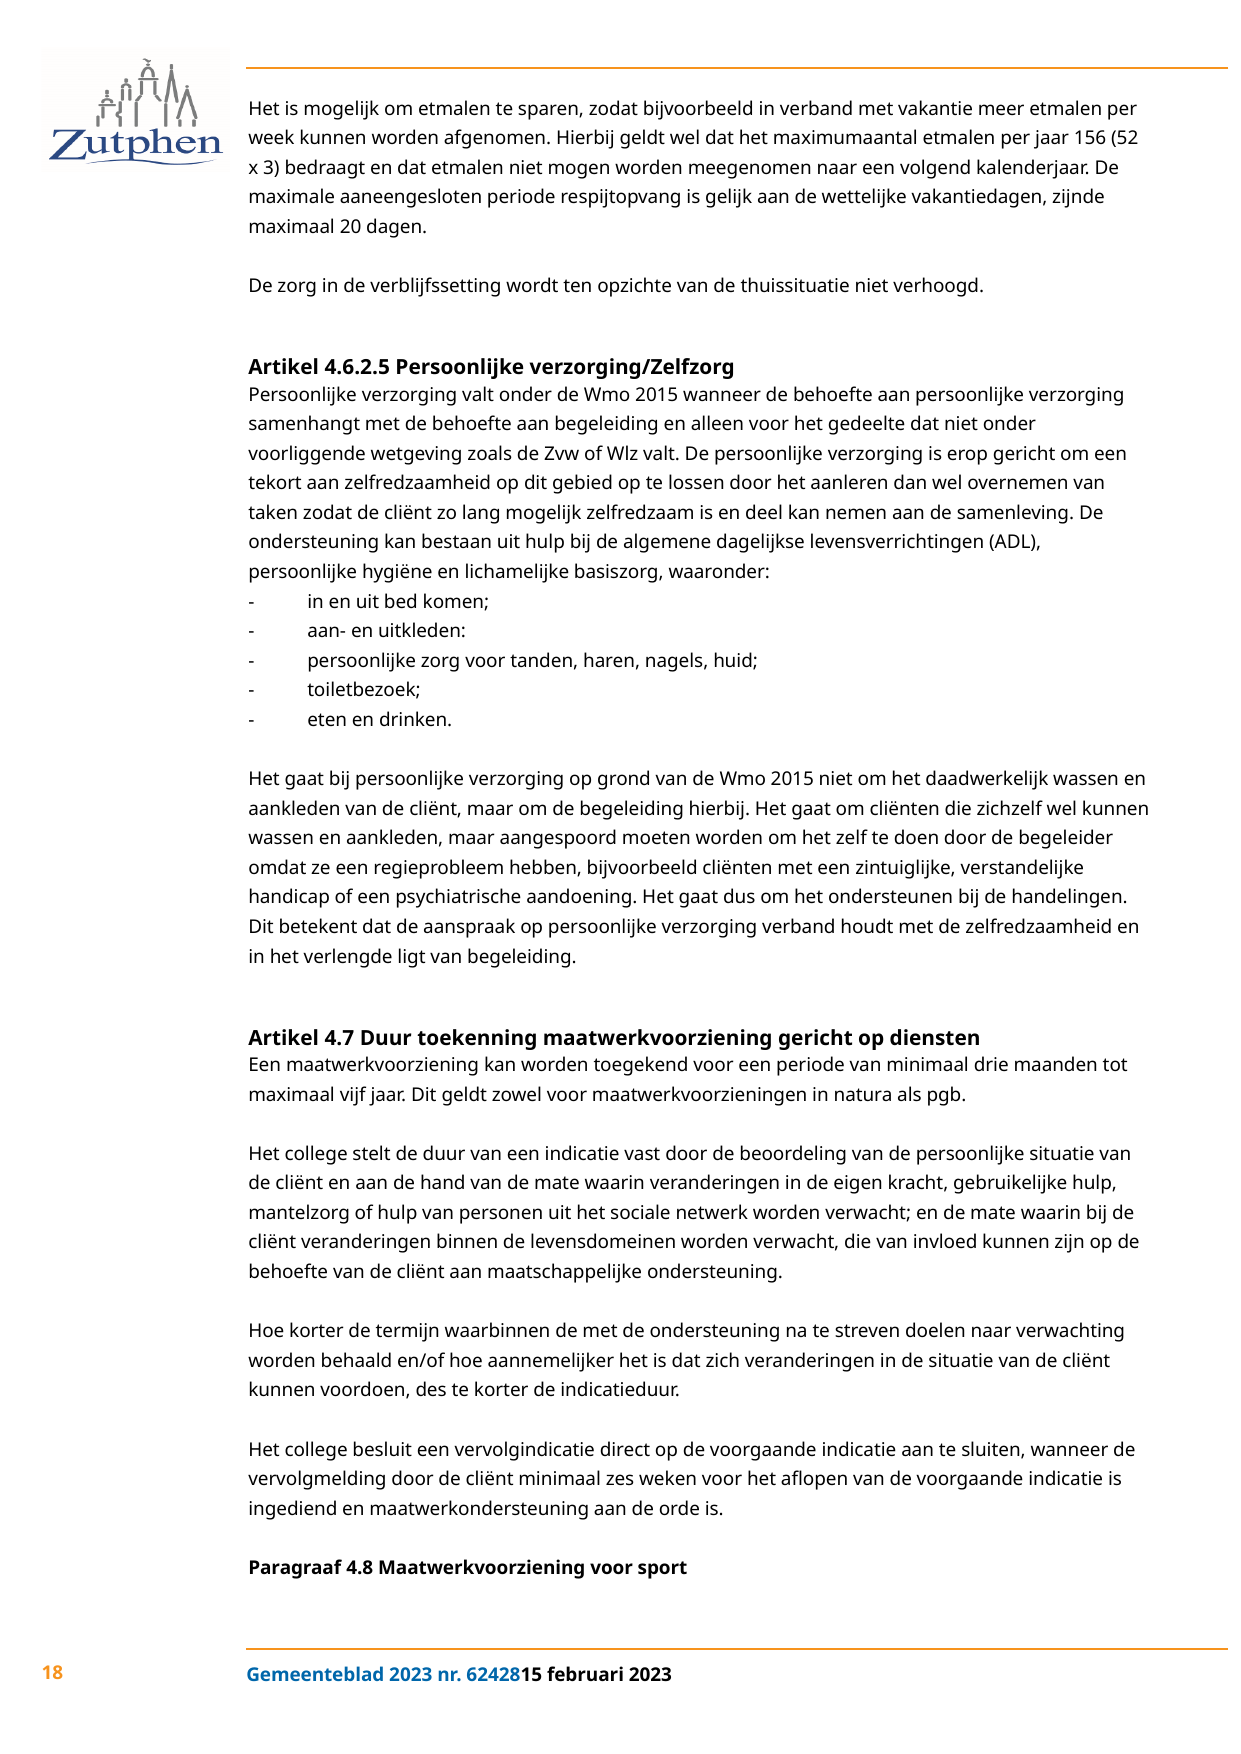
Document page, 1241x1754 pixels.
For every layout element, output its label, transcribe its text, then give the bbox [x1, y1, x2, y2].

picture [41, 47, 231, 172]
list eten en drinken. [248, 706, 1152, 732]
text Het is mogelijk om etmalen te sparen, zodat bijvoorbeeld in verband met vakantie meer etmalen per week kunnen worden afgenomen. Hierbij geldt wel dat het maximumaantal etmalen per jaar 156 (52 x 3) bedraagt en dat etmalen niet mogen worden meegenomen naar een volgend kalenderjaar. De maximale aaneengesloten periode respijtopvang is gelijk aan de wettelijke vakantiedagen, zijnde maximaal 20 dagen. [248, 95, 1152, 239]
text Persoonlijke verzorging valt onder de Wmo 2015 wanneer de behoefte aan persoonlijke verzorging samenhangt met de behoefte aan begeleiding en alleen voor het gedeelte dat niet onder voorliggende wetgeving zoals de Zvw of Wlz valt. De persoonlijke verzorging is erop gericht om een tekort aan zelfredzaamheid op dit gebied op te lossen door het aanleren dan wel overnemen van taken zodat de cliënt zo lang mogelijk zelfredzaam is en deel kan nemen aan de samenleving. De ondersteuning kan bestaan uit hulp bij de algemene dagelijkse levensverrichtingen (ADL), persoonlijke hygiëne en lichamelijke basiszorg, waaronder: [248, 381, 1152, 584]
text De zorg in de verblijfssetting wordt ten opzichte van de thuissituatie niet verhoogd. [248, 272, 1152, 298]
list in en uit bed komen; [248, 588, 1152, 613]
text Het college stelt de duur van een indicatie vast door de beoordeling van de persoonlijke situatie van de cliënt en aan de hand van de mate waarin veranderingen in de eigen kracht, gebruikelijke hulp, mantelzorg of hulp van personen uit het sociale netwerk worden verwacht; en de mate waarin bij de cliënt veranderingen binnen de levensdomeinen worden verwacht, die van invloed kunnen zijn op de behoefte van de cliënt aan maatschappelijke ondersteuning. [248, 1140, 1152, 1284]
text Het college besluit een vervolgindicatie direct op de voorgaande indicatie aan te sluiten, wanneer de vervolgmelding door de cliënt minimaal zes weken voor het aflopen van de voorgaande indicatie is ingediend en maatwerkondersteuning aan de orde is. [248, 1436, 1152, 1521]
text Paragraaf 4.8 Maatwerkvoorziening voor sport [248, 1554, 1152, 1580]
text Hoe korter de termijn waarbinnen de met de ondersteuning na te streven doelen naar verwachting worden behaald en/of hoe aannemelijker het is dat zich veranderingen in de situatie van de cliënt kunnen voordoen, des te korter de indicatieduur. [248, 1317, 1152, 1402]
list aan- en uitkleden: [248, 617, 1152, 643]
text Het gaat bij persoonlijke verzorging op grond van de Wmo 2015 niet om het daadwerkelijk wassen en aankleden van de cliënt, maar om de begeleiding hierbij. Het gaat om cliënten die zichzelf wel kunnen wassen en aankleden, maar aangespoord moeten worden om het zelf te doen door de begeleider omdat ze een regieprobleem hebben, bijvoorbeeld cliënten met een zintuiglijke, verstandelijke handicap of een psychiatrische aandoening. Het gaat dus om het ondersteunen bij de handelingen. Dit betekent dat de aanspraak op persoonlijke verzorging verband houdt met de zelfredzaamheid en in het verlengde ligt van begeleiding. [248, 765, 1152, 968]
text Artikel 4.7 Duur toekenning maatwerkvoorziening gericht op diensten [248, 1023, 1152, 1051]
list persoonlijke zorg voor tanden, haren, nagels, huid; [248, 647, 1152, 673]
text Artikel 4.6.2.5 Persoonlijke verzorging/Zelfzorg [248, 352, 1152, 381]
text Een maatwerkvoorziening kan worden toegekend voor een periode van minimaal drie maanden tot maximaal vijf jaar. Dit geldt zowel voor maatwerkvoorzieningen in natura als pgb. [248, 1051, 1152, 1107]
list toiletbezoek; [248, 677, 1152, 702]
